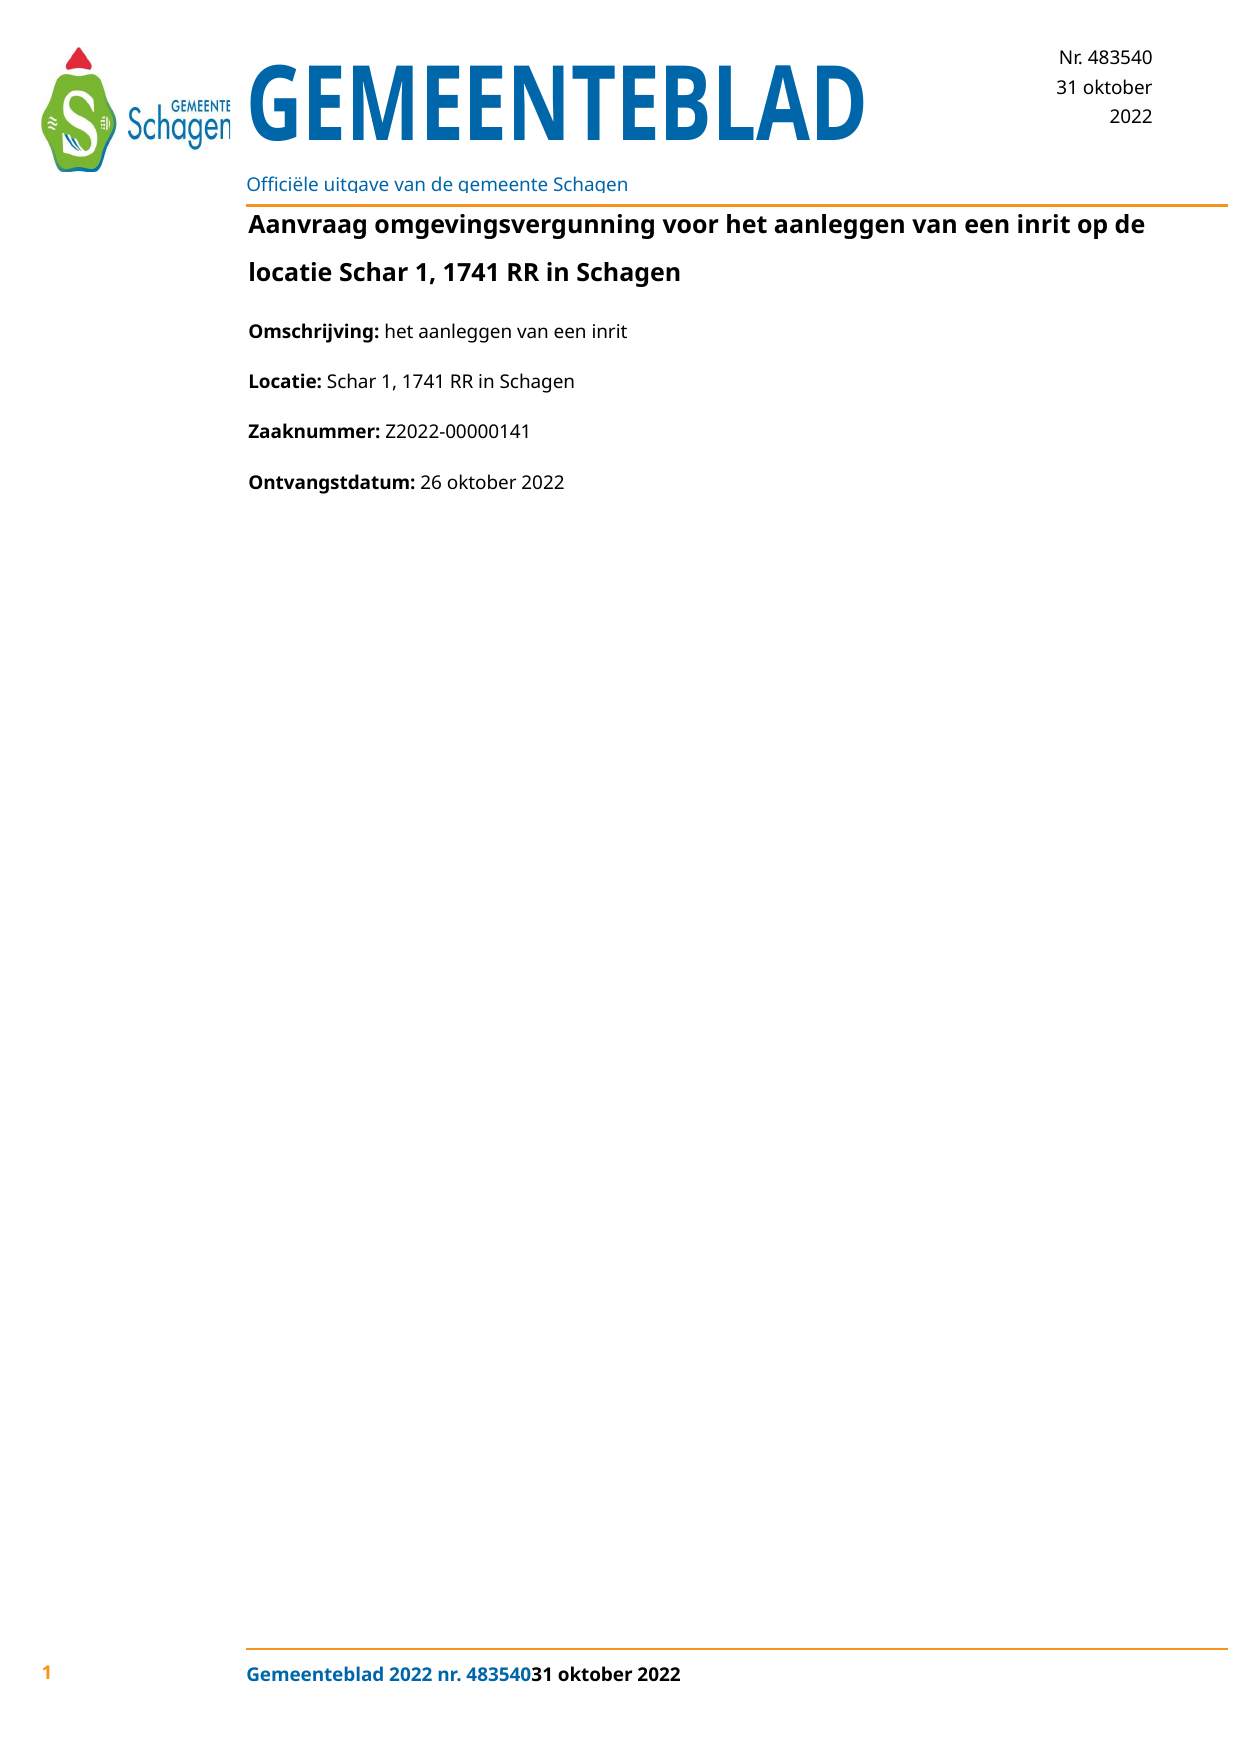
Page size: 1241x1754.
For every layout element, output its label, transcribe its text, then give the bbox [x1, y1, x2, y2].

text Aanvraag omgevingsvergunning voor het aanleggen van een inrit op de locatie Schar 1, 1741 RR in Schagen [248, 207, 1152, 288]
text Omschrijving: het aanleggen van een inrit [248, 318, 1152, 344]
text Ontvangstdatum: 26 oktober 2022 [248, 469, 1152, 495]
text Locatie: Schar 1, 1741 RR in Schagen [248, 368, 1152, 394]
picture [41, 47, 231, 172]
text Zaaknummer: Z2022-00000141 [248, 419, 1152, 444]
